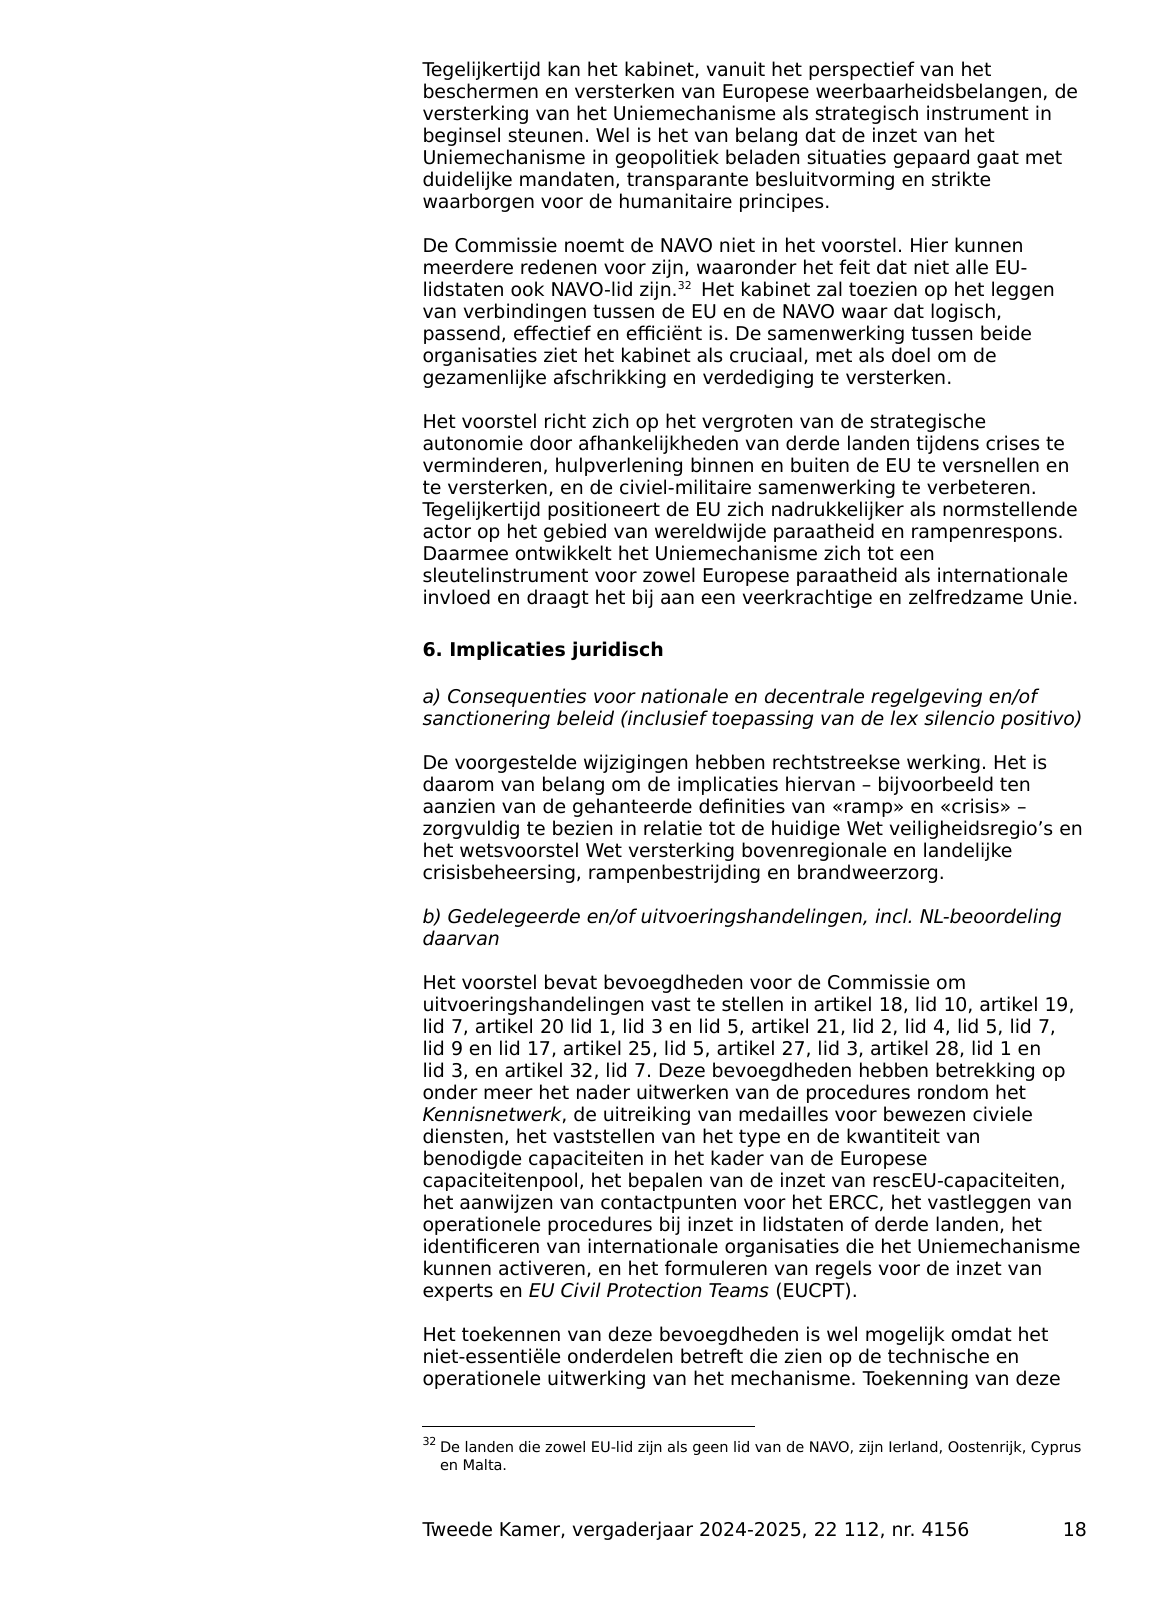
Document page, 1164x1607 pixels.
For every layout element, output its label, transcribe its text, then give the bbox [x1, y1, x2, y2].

text Het voorstel richt zich op het vergroten van de strategische autonomie door afhankelijkheden van derde landen tijdens crises te verminderen, hulpverlening binnen en buiten de EU te versnellen en te versterken, en de civiel-militaire samenwerking te verbeteren. Tegelijkertijd positioneert de EU zich nadrukkelijker als normstellende actor op het gebied van wereldwijde paraatheid en rampenrespons. Daarmee ontwikkelt het Uniemechanisme zich tot een sleutelinstrument voor zowel Europese paraatheid als internationale invloed en draagt het bij aan een veerkrachtige en zelfredzame Unie. [422, 411, 1087, 609]
text De Commissie noemt de NAVO niet in het voorstel. Hier kunnen meerdere redenen voor zijn, waaronder het feit dat niet alle EU-lidstaten ook NAVO-lid zijn. Het kabinet zal toezien op het leggen van verbindingen tussen de EU en de NAVO waar dat logisch, passend, effectief en efficiënt is. De samenwerking tussen beide organisaties ziet het kabinet als cruciaal, met als doel om de gezamenlijke afschrikking en verdediging te versterken. [422, 235, 1087, 389]
text De landen die zowel EU-lid zijn als geen lid van de NAVO, zijn Ierland, Oostenrijk, Cyprus en Malta. [422, 1435, 1087, 1474]
text De voorgestelde wijzigingen hebben rechtstreekse werking. Het is daarom van belang om de implicaties hiervan – bijvoorbeeld ten aanzien van de gehanteerde definities van «ramp» en «crisis» – zorgvuldig te bezien in relatie tot de huidige Wet veiligheidsregio’s en het wetsvoorstel Wet versterking bovenregionale en landelijke crisisbeheersing, rampenbestrijding en brandweerzorg. [422, 752, 1087, 884]
text Het toekennen van deze bevoegdheden is wel mogelijk omdat het niet-essentiële onderdelen betreft die zien op de technische en operationele uitwerking van het mechanisme. Toekenning van deze [422, 1324, 1087, 1390]
subtitle 6. Implicaties juridisch [422, 639, 1087, 661]
subtitle a) Consequenties voor nationale en decentrale regelgeving en/of sanctionering beleid (inclusief toepassing van de lex silencio positivo) [422, 686, 1087, 730]
text Het voorstel bevat bevoegdheden voor de Commissie om uitvoeringshandelingen vast te stellen in artikel 18, lid 10, artikel 19, lid 7, artikel 20 lid 1, lid 3 en lid 5, artikel 21, lid 2, lid 4, lid 5, lid 7, lid 9 en lid 17, artikel 25, lid 5, artikel 27, lid 3, artikel 28, lid 1 en lid 3, en artikel 32, lid 7. Deze bevoegdheden hebben betrekking op onder meer het nader uitwerken van de procedures rondom het Kennisnetwerk, de uitreiking van medailles voor bewezen civiele diensten, het vaststellen van het type en de kwantiteit van benodigde capaciteiten in het kader van de Europese capaciteitenpool, het bepalen van de inzet van rescEU-capaciteiten, het aanwijzen van contactpunten voor het ERCC, het vastleggen van operationele procedures bij inzet in lidstaten of derde landen, het identificeren van internationale organisaties die het Uniemechanisme kunnen activeren, en het formuleren van regels voor de inzet van experts en EU Civil Protection Teams (EUCPT). [422, 972, 1087, 1302]
text Tegelijkertijd kan het kabinet, vanuit het perspectief van het beschermen en versterken van Europese weerbaarheidsbelangen, de versterking van het Uniemechanisme als strategisch instrument in beginsel steunen. Wel is het van belang dat de inzet van het Uniemechanisme in geopolitiek beladen situaties gepaard gaat met duidelijke mandaten, transparante besluitvorming en strikte waarborgen voor de humanitaire principes. [422, 59, 1087, 213]
subtitle b) Gedelegeerde en/of uitvoeringshandelingen, incl. NL-beoordeling daarvan [422, 906, 1087, 950]
